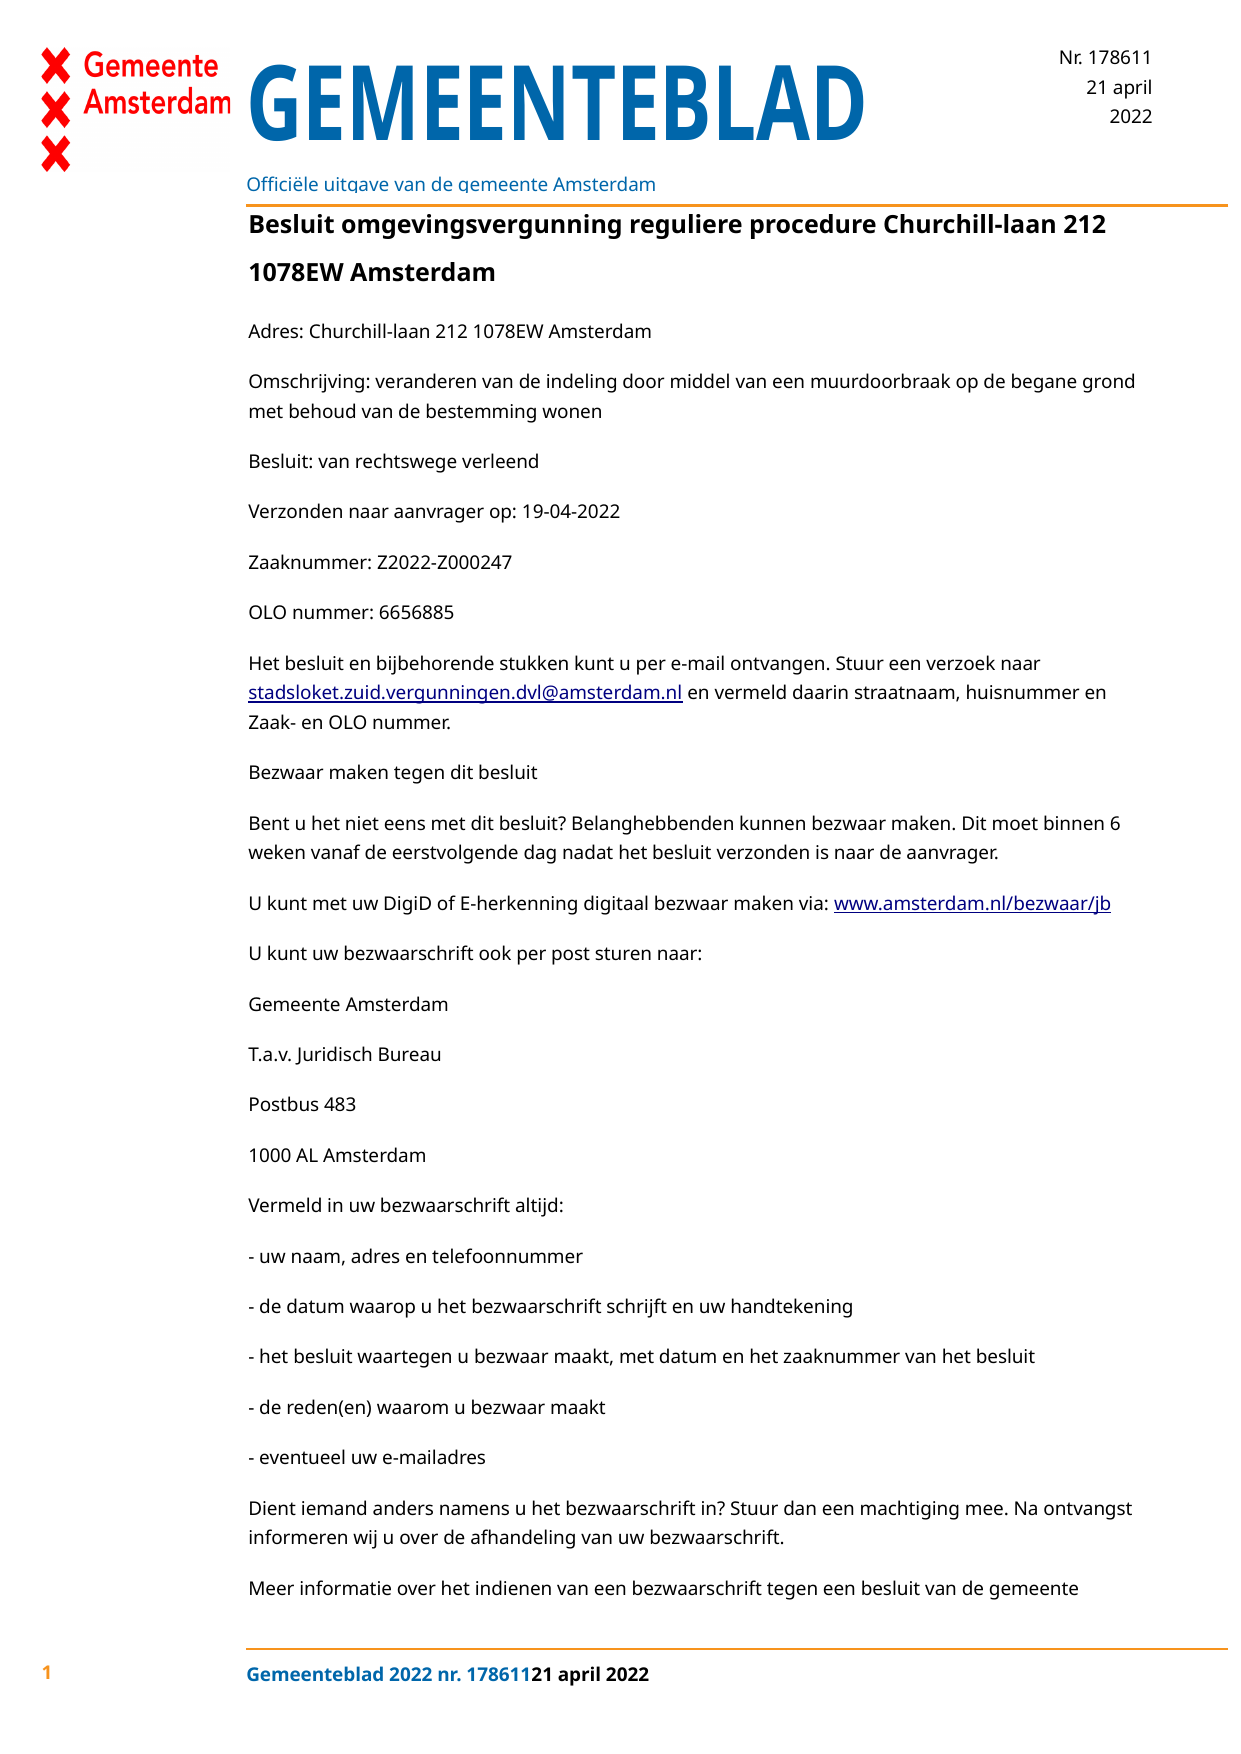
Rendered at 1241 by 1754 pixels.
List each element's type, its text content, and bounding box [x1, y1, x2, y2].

text - eventueel uw e-mailadres [248, 1444, 1152, 1470]
text Het besluit en bijbehorende stukken kunt u per e-mail ontvangen. Stuur een verzoek naar stadsloket.zuid.vergunningen.dvl@amsterdam.nl en vermeld daarin straatnaam, huisnummer en Zaak- en OLO nummer. [248, 650, 1152, 735]
text OLO nummer: 6656885 [248, 599, 1152, 625]
text Postbus 483 [248, 1092, 1152, 1117]
text Besluit: van rechtswege verleend [248, 448, 1152, 474]
text Vermeld in uw bezwaarschrift altijd: [248, 1192, 1152, 1218]
text Gemeente Amsterdam [248, 991, 1152, 1017]
text Dient iemand anders namens u het bezwaarschrift in? Stuur dan een machtiging mee. Na ontvangst informeren wij u over de afhandeling van uw bezwaarschrift. [248, 1495, 1152, 1550]
text Meer informatie over het indienen van een bezwaarschrift tegen een besluit van de gemeente [248, 1575, 1152, 1601]
text Bent u het niet eens met dit besluit? Belanghebbenden kunnen bezwaar maken. Dit moet binnen 6 weken vanaf de eerstvolgende dag nadat het besluit verzonden is naar de aanvrager. [248, 810, 1152, 865]
text - de datum waarop u het bezwaarschrift schrijft en uw handtekening [248, 1293, 1152, 1319]
picture [41, 47, 231, 172]
text - de reden(en) waarom u bezwaar maakt [248, 1394, 1152, 1420]
text 1000 AL Amsterdam [248, 1142, 1152, 1168]
text Zaaknummer: Z2022-Z000247 [248, 549, 1152, 575]
text T.a.v. Juridisch Bureau [248, 1041, 1152, 1067]
text - het besluit waartegen u bezwaar maakt, met datum en het zaaknummer van het besluit [248, 1344, 1152, 1369]
text U kunt uw bezwaarschrift ook per post sturen naar: [248, 940, 1152, 966]
text Adres: Churchill-laan 212 1078EW Amsterdam [248, 318, 1152, 344]
text - uw naam, adres en telefoonnummer [248, 1243, 1152, 1269]
text Verzonden naar aanvrager op: 19-04-2022 [248, 499, 1152, 524]
text Bezwaar maken tegen dit besluit [248, 759, 1152, 785]
text Besluit omgevingsvergunning reguliere procedure Churchill-laan 212 1078EW Amsterdam [248, 207, 1152, 288]
text U kunt met uw DigiD of E-herkenning digitaal bezwaar maken via: www.amsterdam.nl/bezwaar/jb [248, 890, 1152, 916]
text Omschrijving: veranderen van de indeling door middel van een muurdoorbraak op de begane grond met behoud van de bestemming wonen [248, 368, 1152, 424]
